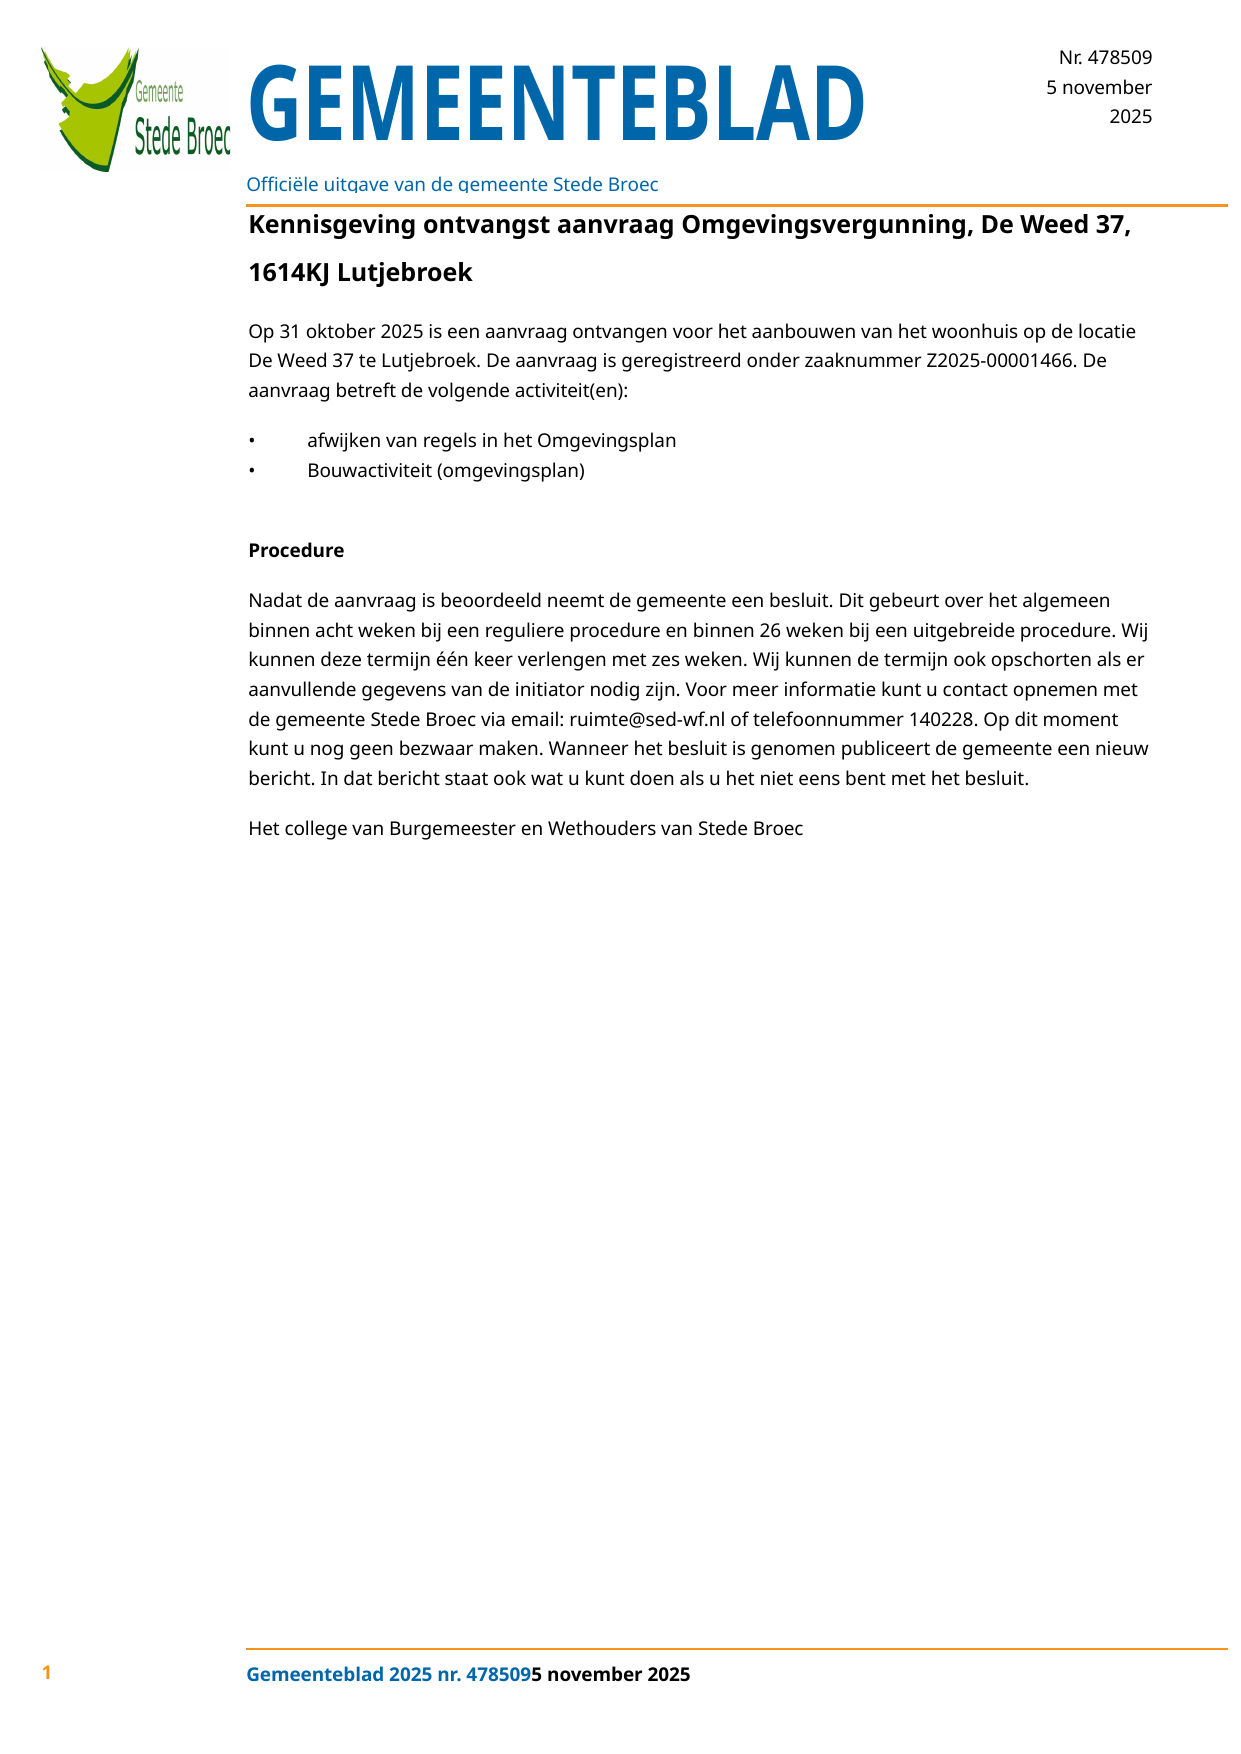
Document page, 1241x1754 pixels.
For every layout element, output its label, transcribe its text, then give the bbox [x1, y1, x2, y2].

picture [41, 47, 231, 172]
text Procedure [248, 537, 1152, 563]
text Nadat de aanvraag is beoordeeld neemt de gemeente een besluit. Dit gebeurt over het algemeen binnen acht weken bij een reguliere procedure en binnen 26 weken bij een uitgebreide procedure. Wij kunnen deze termijn één keer verlengen met zes weken. Wij kunnen de termijn ook opschorten als er aanvullende gegevens van de initiator nodig zijn. Voor meer informatie kunt u contact opnemen met de gemeente Stede Broec via email: ruimte@sed-wf.nl of telefoonnummer 140228. Op dit moment kunt u nog geen bezwaar maken. Wanneer het besluit is genomen publiceert de gemeente een nieuw bericht. In dat bericht staat ook wat u kunt doen als u het niet eens bent met het besluit. [248, 587, 1152, 791]
text Op 31 oktober 2025 is een aanvraag ontvangen voor het aanbouwen van het woonhuis op de locatie De Weed 37 te Lutjebroek. De aanvraag is geregistreerd onder zaaknummer Z2025-00001466. De aanvraag betreft de volgende activiteit(en): [248, 318, 1152, 403]
text Het college van Burgemeester en Wethouders van Stede Broec [248, 815, 1152, 841]
text Kennisgeving ontvangst aanvraag Omgevingsvergunning, De Weed 37, 1614KJ Lutjebroek [248, 207, 1152, 288]
list Bouwactiviteit (omgevingsplan) [248, 457, 1152, 483]
list afwijken van regels in het Omgevingsplan [248, 427, 1152, 453]
